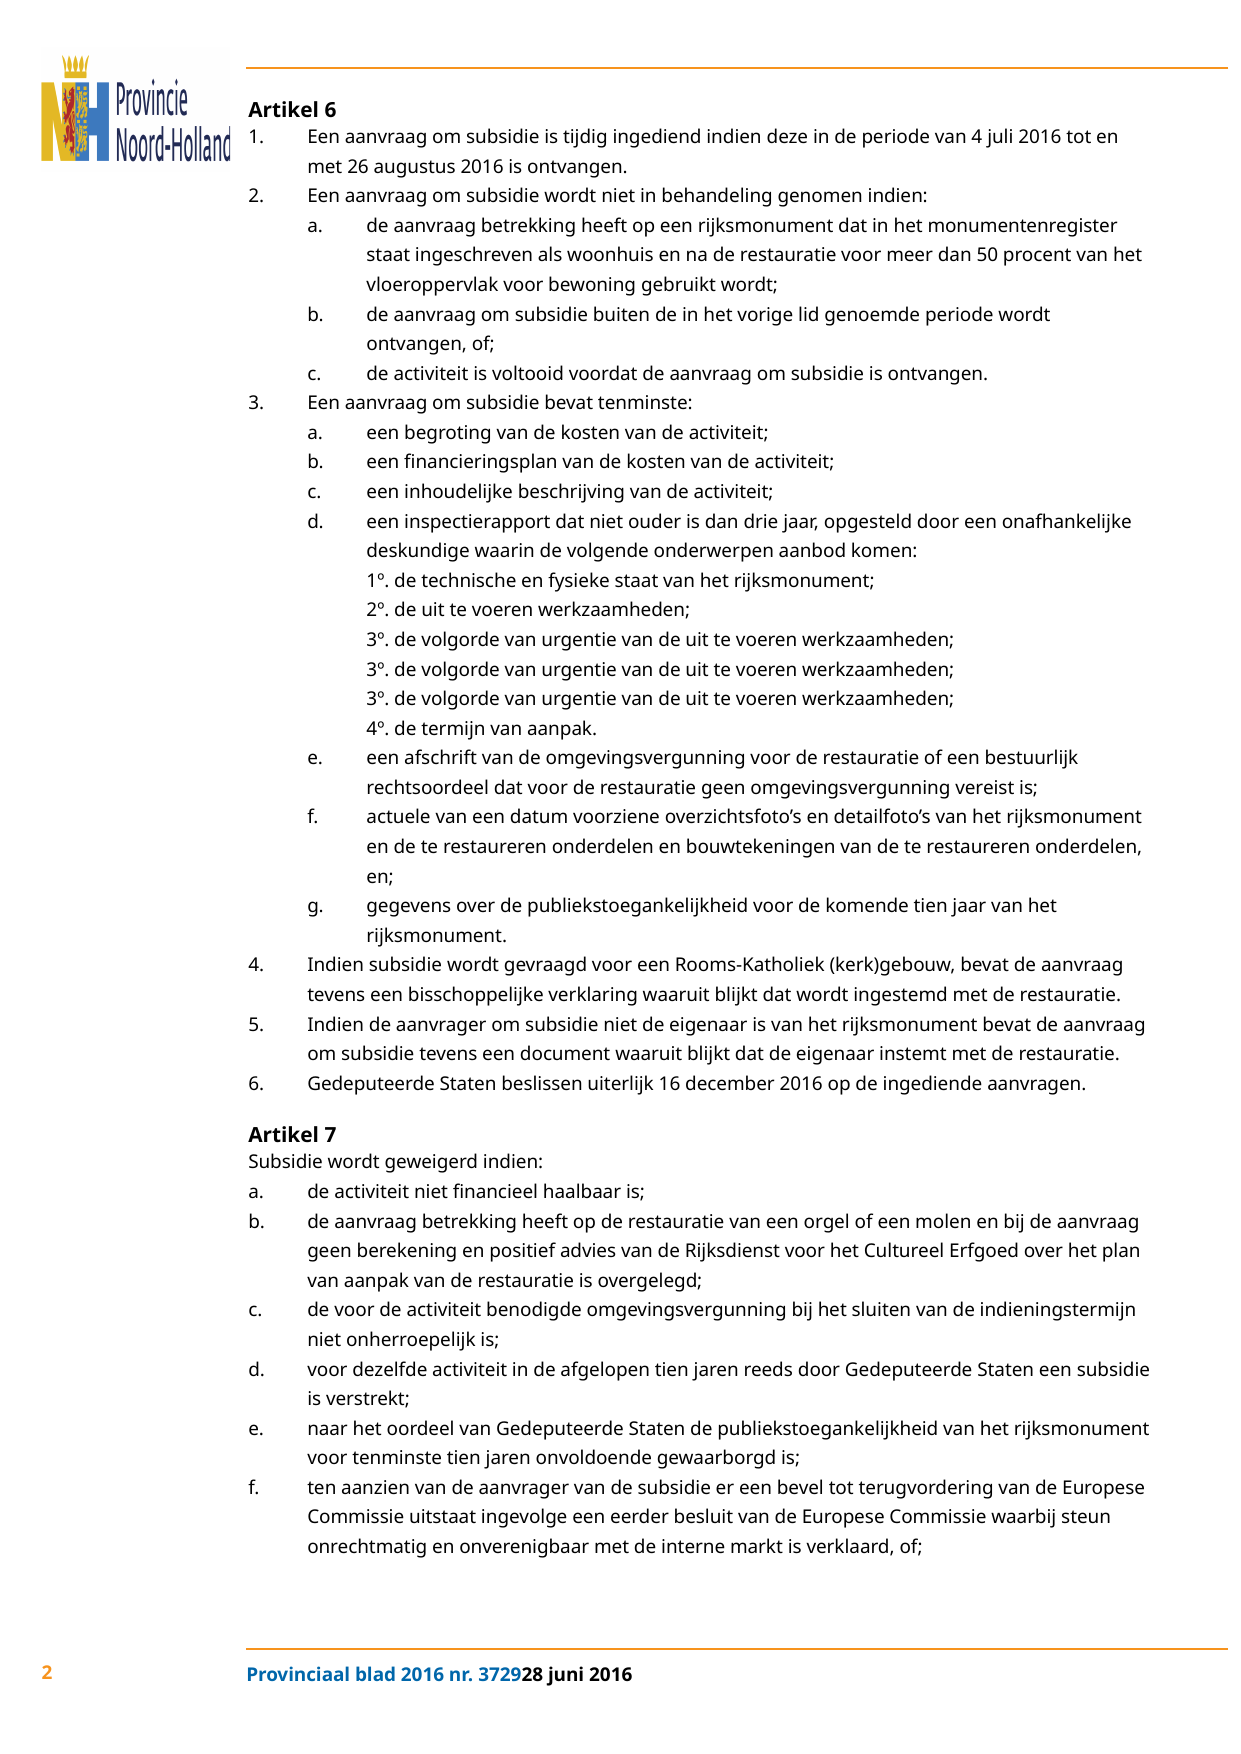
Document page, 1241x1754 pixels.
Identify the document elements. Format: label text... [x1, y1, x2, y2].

text Artikel 7 [248, 1120, 1152, 1149]
picture [41, 47, 231, 172]
list de activiteit niet financieel haalbaar is; [248, 1178, 1152, 1204]
list actuele van een datum voorziene overzichtsfoto’s en detailfoto’s van het rijksmonument en de te restaureren onderdelen en bouwtekeningen van de te restaureren onderdelen, en; [307, 804, 1152, 888]
list naar het oordeel van Gedeputeerde Staten de publiekstoegankelijkheid van het rijksmonument voor tenminste tien jaren onvoldoende gewaarborgd is; [248, 1415, 1152, 1470]
list de voor de activiteit benodigde omgevingsvergunning bij het sluiten van de indieningstermijn niet onherroepelijk is; [248, 1297, 1152, 1352]
list de aanvraag betrekking heeft op de restauratie van een orgel of een molen en bij de aanvraag geen berekening en positief advies van de Rijksdienst voor het Cultureel Erfgoed over het plan van aanpak van de restauratie is overgelegd; [248, 1208, 1152, 1293]
list een inspectierapport dat niet ouder is dan drie jaar, opgesteld door een onafhankelijke deskundige waarin de volgende onderwerpen aanbod komen: [307, 508, 1152, 563]
list 3º. de volgorde van urgentie van de uit te voeren werkzaamheden; [307, 685, 1152, 711]
list de aanvraag om subsidie buiten de in het vorige lid genoemde periode wordt ontvangen, of; [307, 301, 1152, 356]
list een begroting van de kosten van de activiteit; [307, 419, 1152, 445]
list voor dezelfde activiteit in de afgelopen tien jaren reeds door Gedeputeerde Staten een subsidie is verstrekt; [248, 1356, 1152, 1411]
list ten aanzien van de aanvrager van de subsidie er een bevel tot terugvordering van de Europese Commissie uitstaat ingevolge een eerder besluit van de Europese Commissie waarbij steun onrechtmatig en onverenigbaar met de interne markt is verklaard, of; [248, 1474, 1152, 1559]
text Artikel 6 [248, 95, 1152, 123]
list een inhoudelijke beschrijving van de activiteit; [307, 478, 1152, 504]
list Indien subsidie wordt gevraagd voor een Rooms-Katholiek (kerk)gebouw, bevat de aanvraag tevens een bisschoppelijke verklaring waaruit blijkt dat wordt ingestemd met de restauratie. [248, 952, 1152, 1007]
list gegevens over de publiekstoegankelijkheid voor de komende tien jaar van het rijksmonument. [307, 892, 1152, 948]
list de activiteit is voltooid voordat de aanvraag om subsidie is ontvangen. [307, 360, 1152, 386]
list 1º. de technische en fysieke staat van het rijksmonument; [307, 567, 1152, 593]
list Indien de aanvrager om subsidie niet de eigenaar is van het rijksmonument bevat de aanvraag om subsidie tevens een document waaruit blijkt dat de eigenaar instemt met de restauratie. [248, 1011, 1152, 1066]
list 3º. de volgorde van urgentie van de uit te voeren werkzaamheden; [307, 626, 1152, 652]
list Een aanvraag om subsidie bevat tenminste: [248, 389, 1152, 415]
list een afschrift van de omgevingsvergunning voor de restauratie of een bestuurlijk rechtsoordeel dat voor de restauratie geen omgevingsvergunning vereist is; [307, 744, 1152, 800]
list Gedeputeerde Staten beslissen uiterlijk 16 december 2016 op de ingediende aanvragen. [248, 1070, 1152, 1096]
list Een aanvraag om subsidie is tijdig ingediend indien deze in de periode van 4 juli 2016 tot en met 26 augustus 2016 is ontvangen. [248, 123, 1152, 178]
list Een aanvraag om subsidie wordt niet in behandeling genomen indien: [248, 182, 1152, 208]
list de aanvraag betrekking heeft op een rijksmonument dat in het monumentenregister staat ingeschreven als woonhuis en na de restauratie voor meer dan 50 procent van het vloeroppervlak voor bewoning gebruikt wordt; [307, 212, 1152, 297]
list 3º. de volgorde van urgentie van de uit te voeren werkzaamheden; [307, 656, 1152, 681]
text Subsidie wordt geweigerd indien: [248, 1149, 1152, 1174]
list 2º. de uit te voeren werkzaamheden; [307, 597, 1152, 622]
list een financieringsplan van de kosten van de activiteit; [307, 449, 1152, 474]
list 4º. de termijn van aanpak. [307, 715, 1152, 741]
